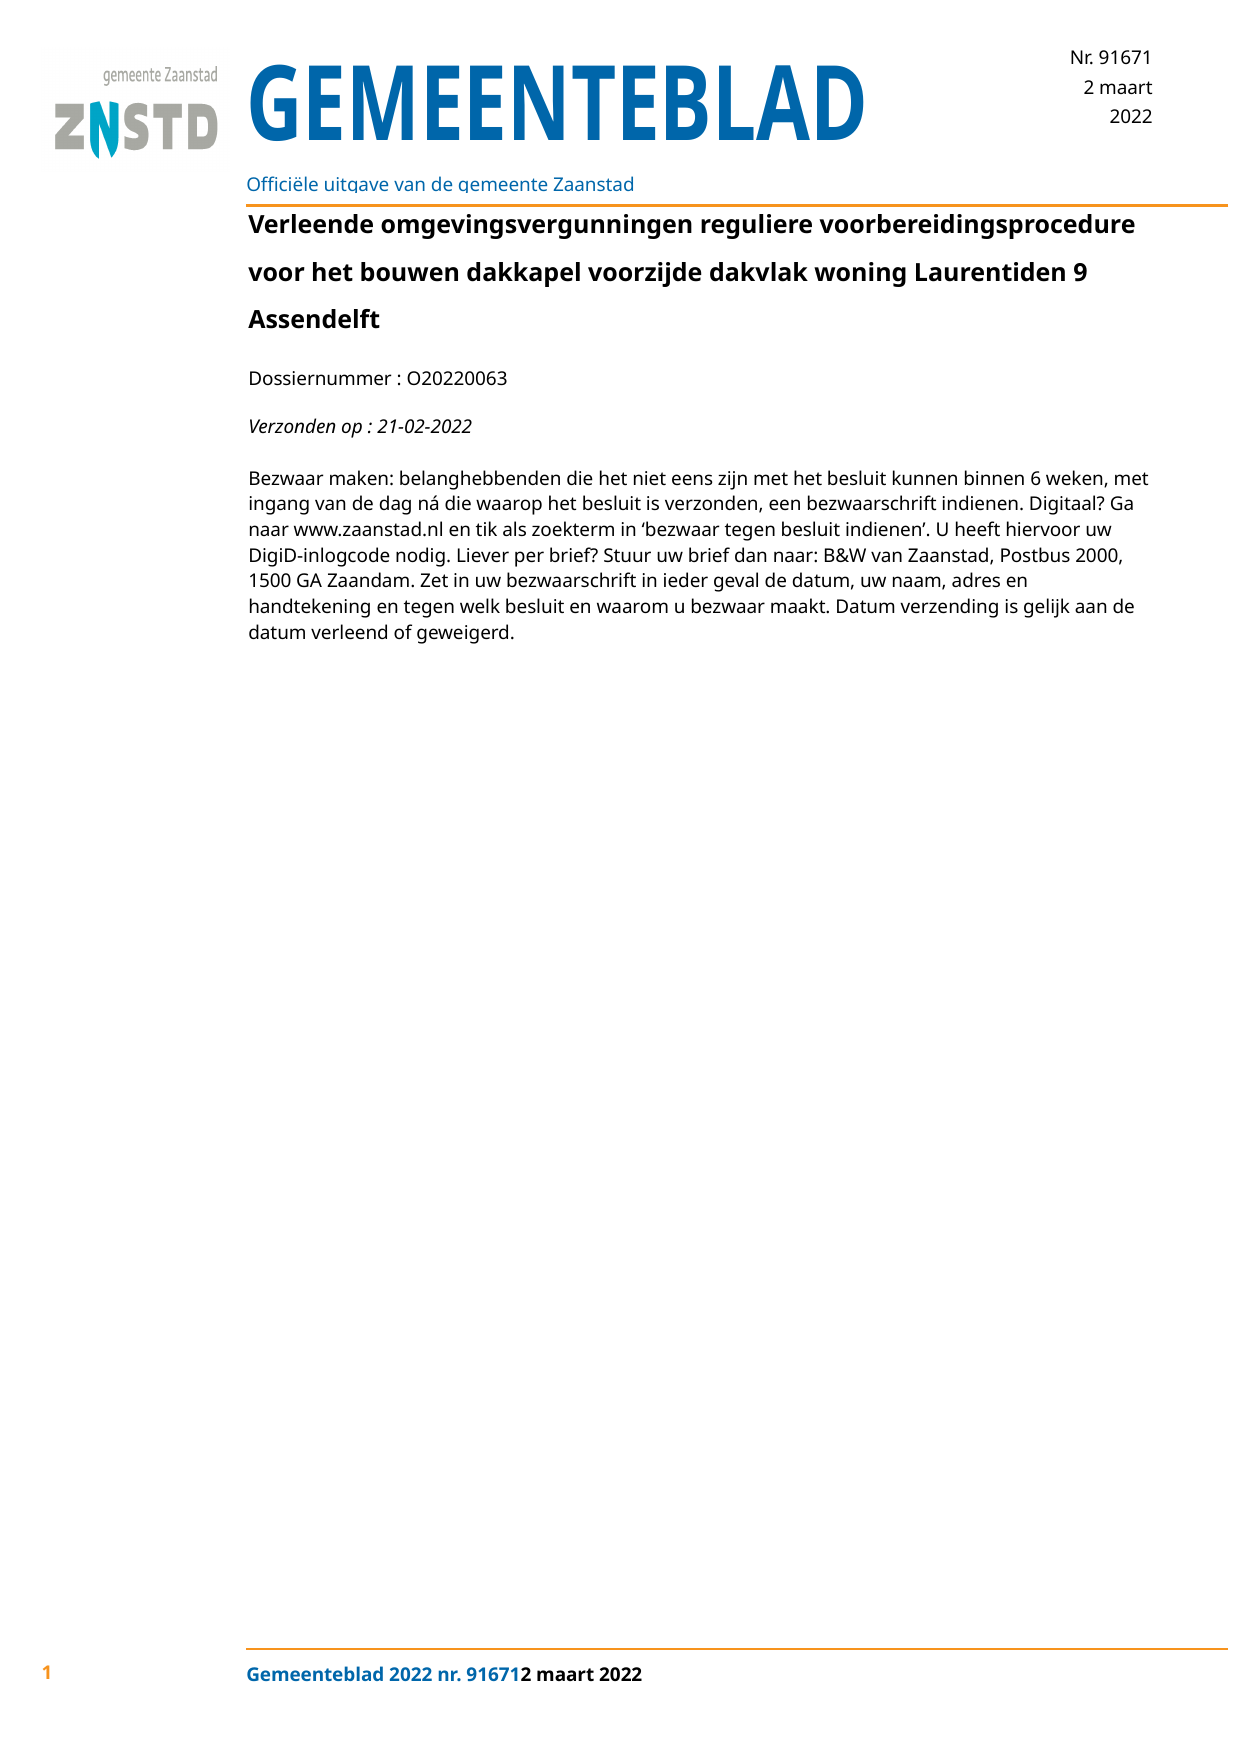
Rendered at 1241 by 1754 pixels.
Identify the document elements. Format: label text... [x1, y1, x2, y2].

text Bezwaar maken: belanghebbenden die het niet eens zijn met het besluit kunnen binnen 6 weken, met ingang van de dag ná die waarop het besluit is verzonden, een bezwaarschrift indienen. Digitaal? Ga naar www.zaanstad.nl en tik als zoekterm in ‘bezwaar tegen besluit indienen’. U heeft hiervoor uw DigiD-inlogcode nodig. Liever per brief? Stuur uw brief dan naar: B&W van Zaanstad, Postbus 2000, 1500 GA Zaandam. Zet in uw bezwaarschrift in ieder geval de datum, uw naam, adres en handtekening en tegen welk besluit en waarom u bezwaar maakt. Datum verzending is gelijk aan de datum verleend of geweigerd. [248, 465, 1152, 645]
text Dossiernummer : O20220063 [248, 366, 1152, 391]
text Verleende omgevingsvergunningen reguliere voorbereidingsprocedure voor het bouwen dakkapel voorzijde dakvlak woning Laurentiden 9 Assendelft [248, 207, 1152, 336]
text Verzonden op : 21-02-2022 [248, 413, 1152, 439]
picture [41, 47, 231, 172]
